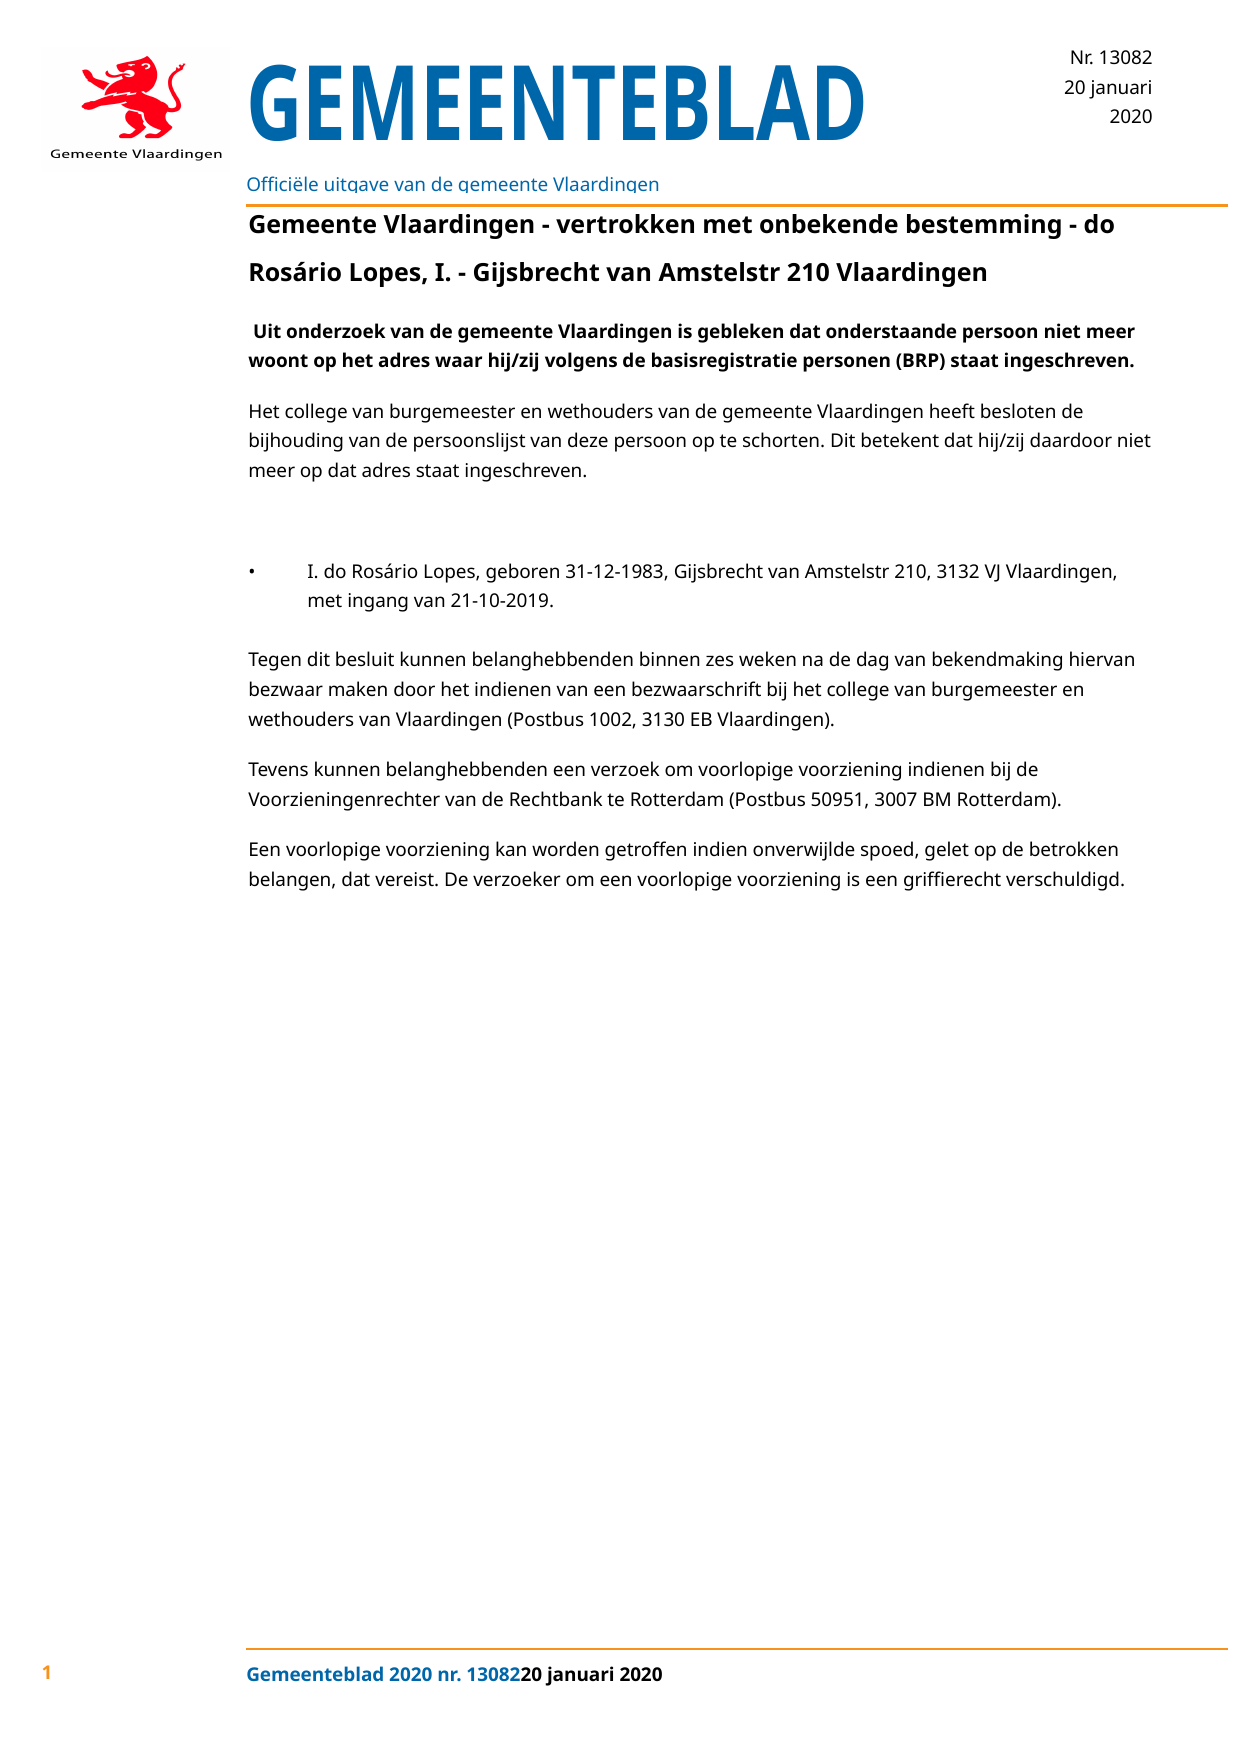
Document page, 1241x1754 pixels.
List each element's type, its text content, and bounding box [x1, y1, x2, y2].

text Het college van burgemeester en wethouders van de gemeente Vlaardingen heeft besloten de bijhouding van de persoonslijst van deze persoon op te schorten. Dit betekent dat hij/zij daardoor niet meer op dat adres staat ingeschreven. [248, 398, 1152, 483]
list I. do Rosário Lopes, geboren 31-12-1983, Gijsbrecht van Amstelstr 210, 3132 VJ Vlaardingen, met ingang van 21-10-2019. [248, 558, 1152, 613]
text Tegen dit besluit kunnen belanghebbenden binnen zes weken na de dag van bekendmaking hiervan bezwaar maken door het indienen van een bezwaarschrift bij het college van burgemeester en wethouders van Vlaardingen (Postbus 1002, 3130 EB Vlaardingen). [248, 647, 1152, 732]
picture [41, 47, 231, 172]
text Een voorlopige voorziening kan worden getroffen indien onverwijlde spoed, gelet op de betrokken belangen, dat vereist. De verzoeker om een voorlopige voorziening is een griffierecht verschuldigd. [248, 836, 1152, 892]
text Uit onderzoek van de gemeente Vlaardingen is gebleken dat onderstaande persoon niet meer woont op het adres waar hij/zij volgens de basisregistratie personen (BRP) staat ingeschreven. [248, 318, 1152, 373]
text Gemeente Vlaardingen - vertrokken met onbekende bestemming - do Rosário Lopes, I. - Gijsbrecht van Amstelstr 210 Vlaardingen [248, 207, 1152, 288]
text Tevens kunnen belanghebbenden een verzoek om voorlopige voorziening indienen bij de Voorzieningenrechter van de Rechtbank te Rotterdam (Postbus 50951, 3007 BM Rotterdam). [248, 756, 1152, 812]
